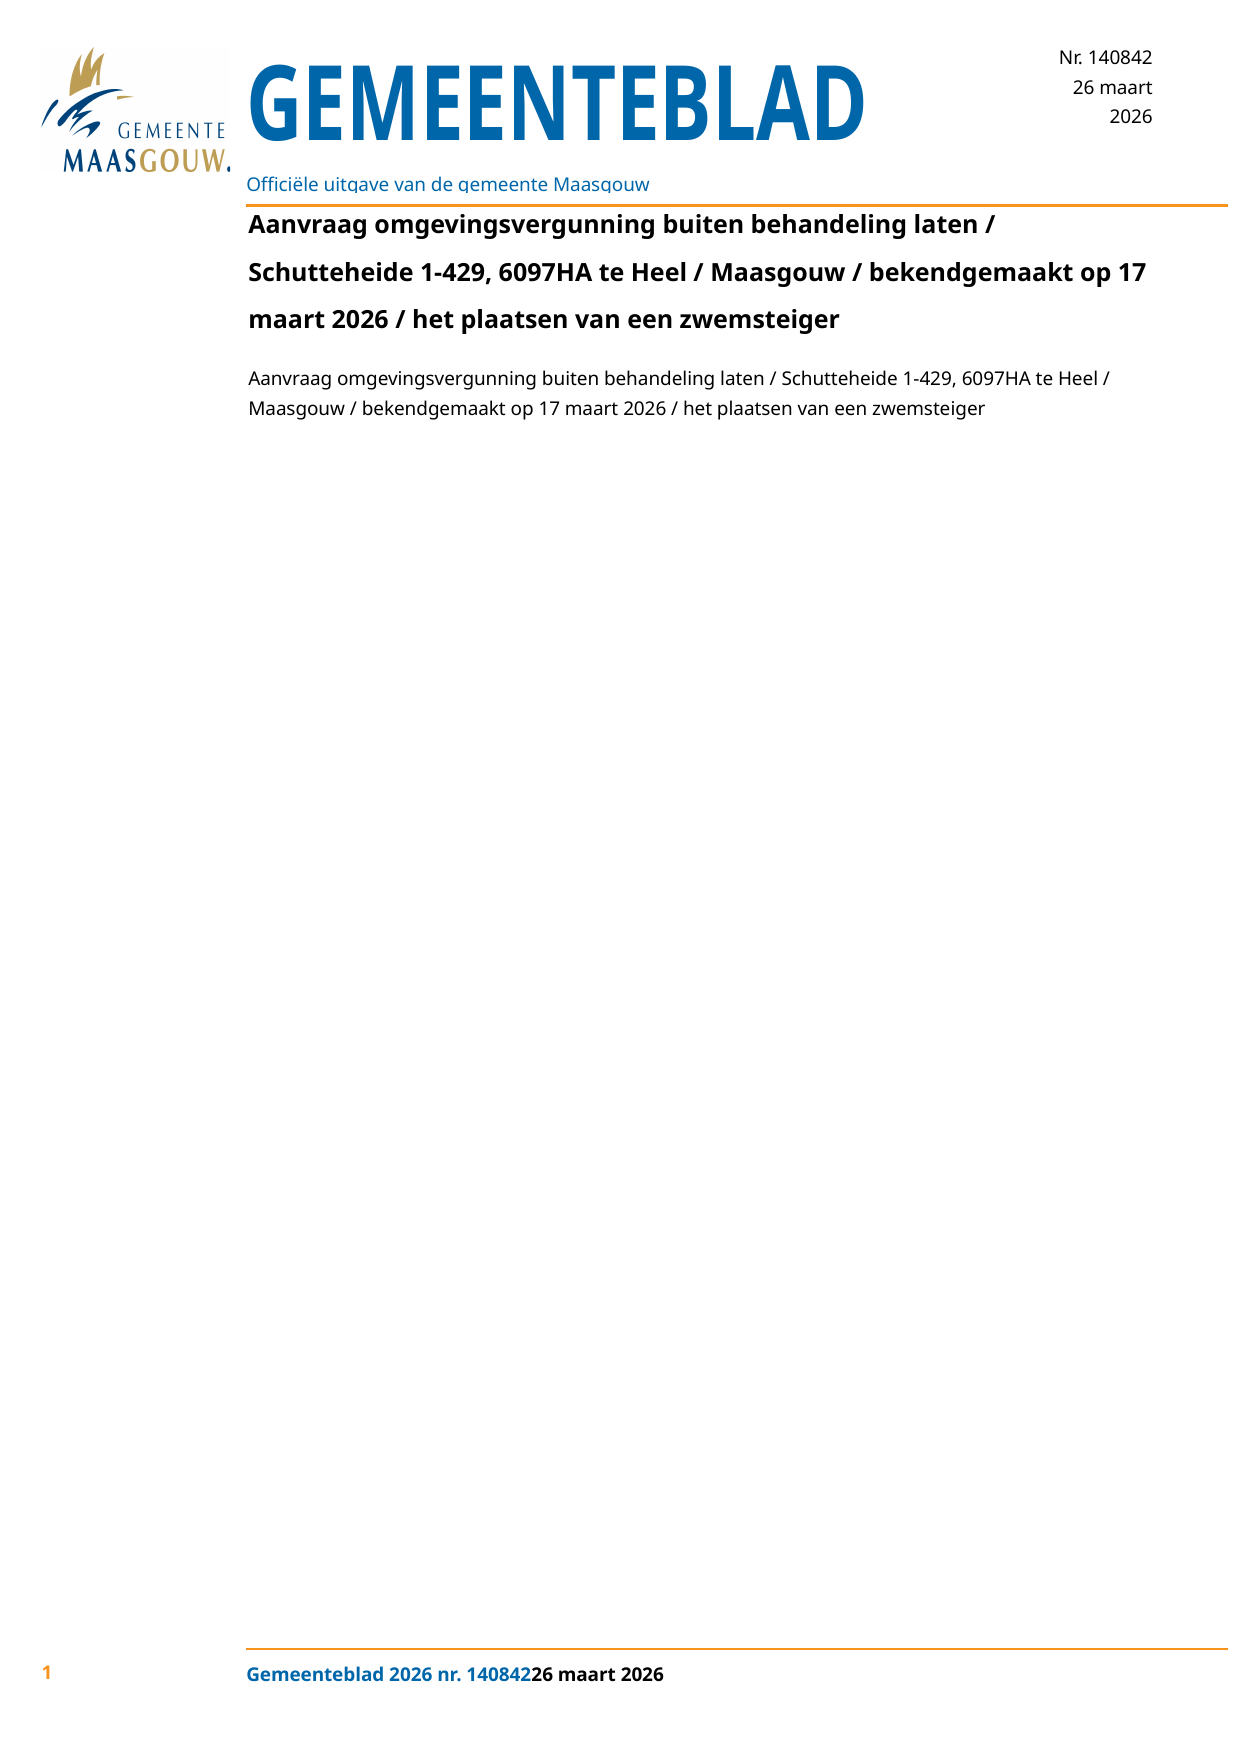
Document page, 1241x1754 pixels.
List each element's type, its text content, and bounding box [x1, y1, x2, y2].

text Aanvraag omgevingsvergunning buiten behandeling laten / Schutteheide 1-429, 6097HA te Heel / Maasgouw / bekendgemaakt op 17 maart 2026 / het plaatsen van een zwemsteiger [248, 366, 1152, 421]
picture [41, 47, 231, 172]
text Aanvraag omgevingsvergunning buiten behandeling laten / Schutteheide 1-429, 6097HA te Heel / Maasgouw / bekendgemaakt op 17 maart 2026 / het plaatsen van een zwemsteiger [248, 207, 1152, 336]
